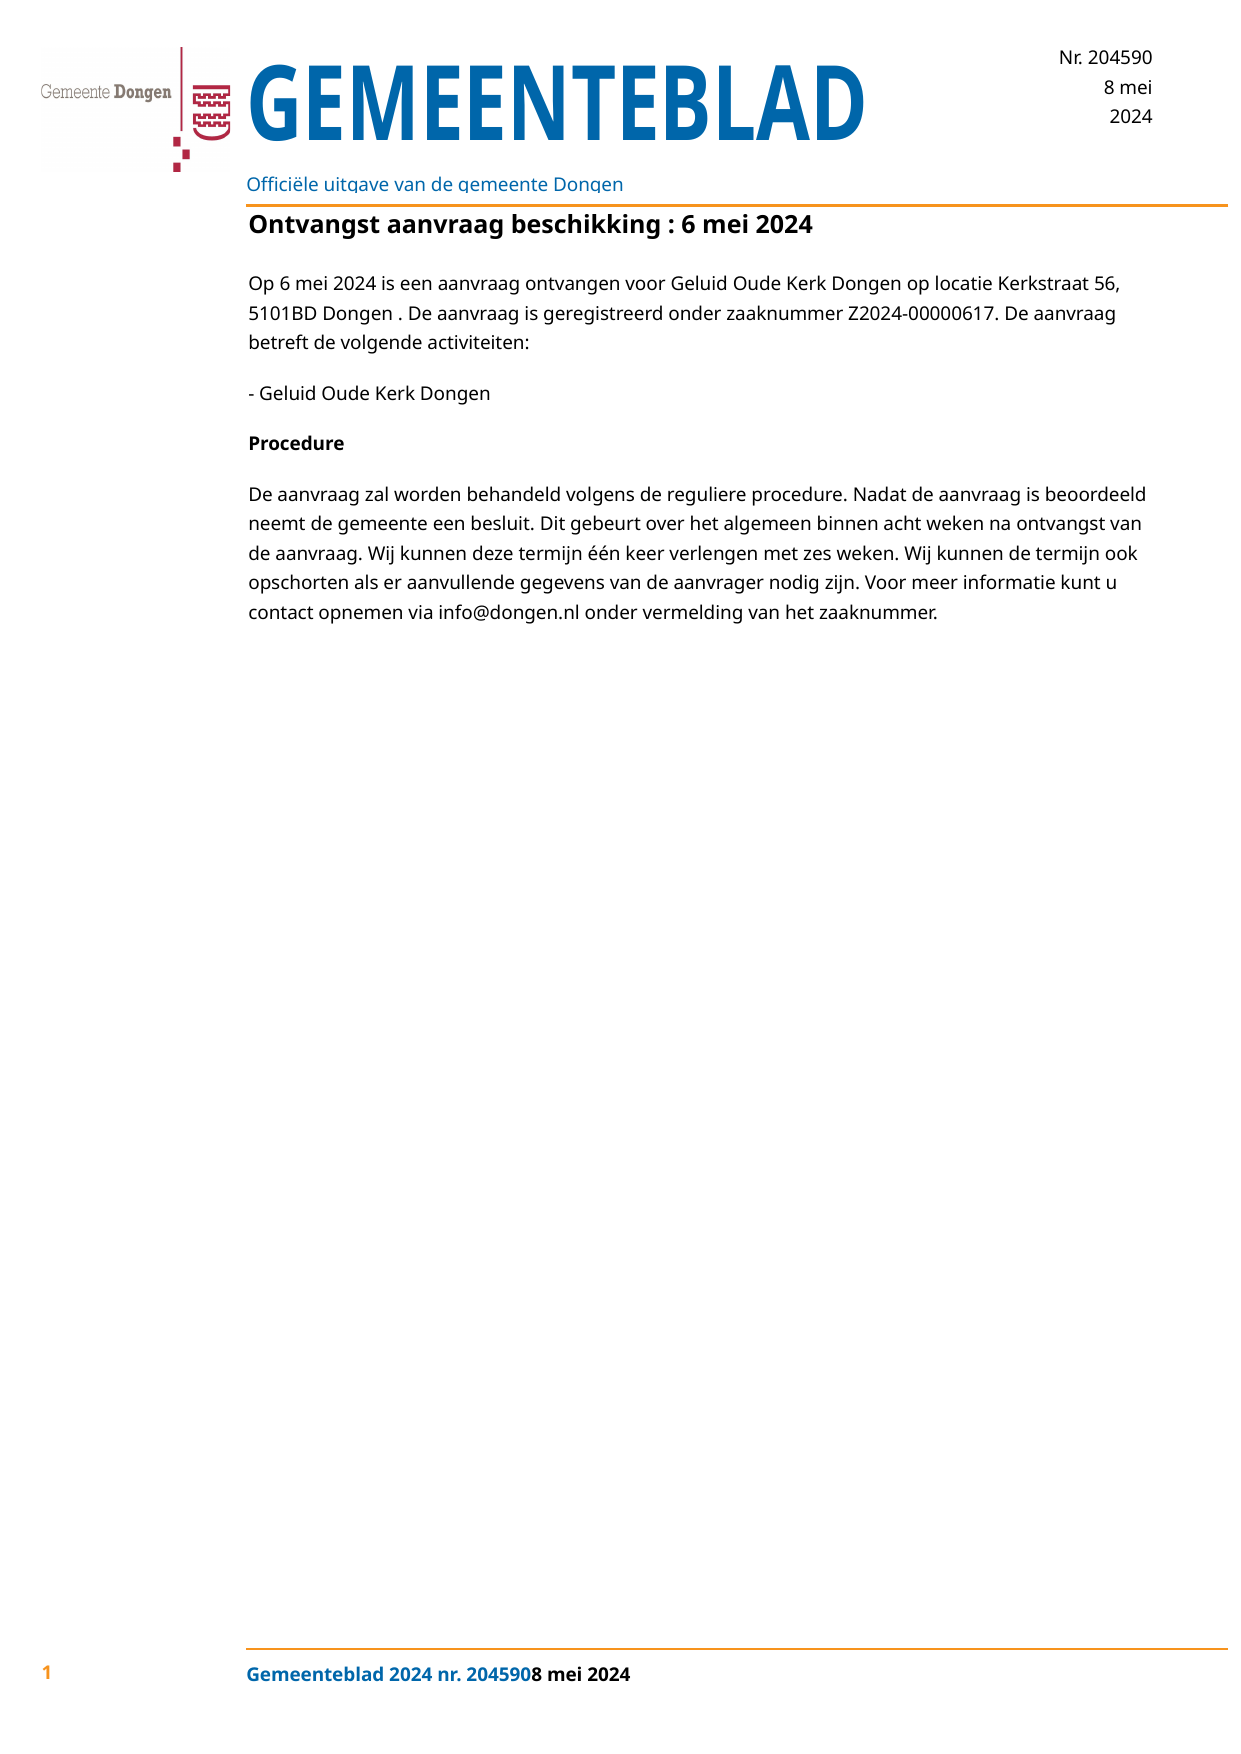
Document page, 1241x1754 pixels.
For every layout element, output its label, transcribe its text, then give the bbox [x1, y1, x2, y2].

text - Geluid Oude Kerk Dongen [248, 380, 1152, 406]
text Ontvangst aanvraag beschikking : 6 mei 2024 [248, 207, 1152, 241]
text Op 6 mei 2024 is een aanvraag ontvangen voor Geluid Oude Kerk Dongen op locatie Kerkstraat 56, 5101BD Dongen . De aanvraag is geregistreerd onder zaaknummer Z2024-00000617. De aanvraag betreft de volgende activiteiten: [248, 270, 1152, 355]
text De aanvraag zal worden behandeld volgens de reguliere procedure. Nadat de aanvraag is beoordeeld neemt de gemeente een besluit. Dit gebeurt over het algemeen binnen acht weken na ontvangst van de aanvraag. Wij kunnen deze termijn één keer verlengen met zes weken. Wij kunnen de termijn ook opschorten als er aanvullende gegevens van de aanvrager nodig zijn. Voor meer informatie kunt u contact opnemen via info@dongen.nl onder vermelding van het zaaknummer. [248, 481, 1152, 625]
picture [41, 47, 231, 172]
text Procedure [248, 430, 1152, 456]
